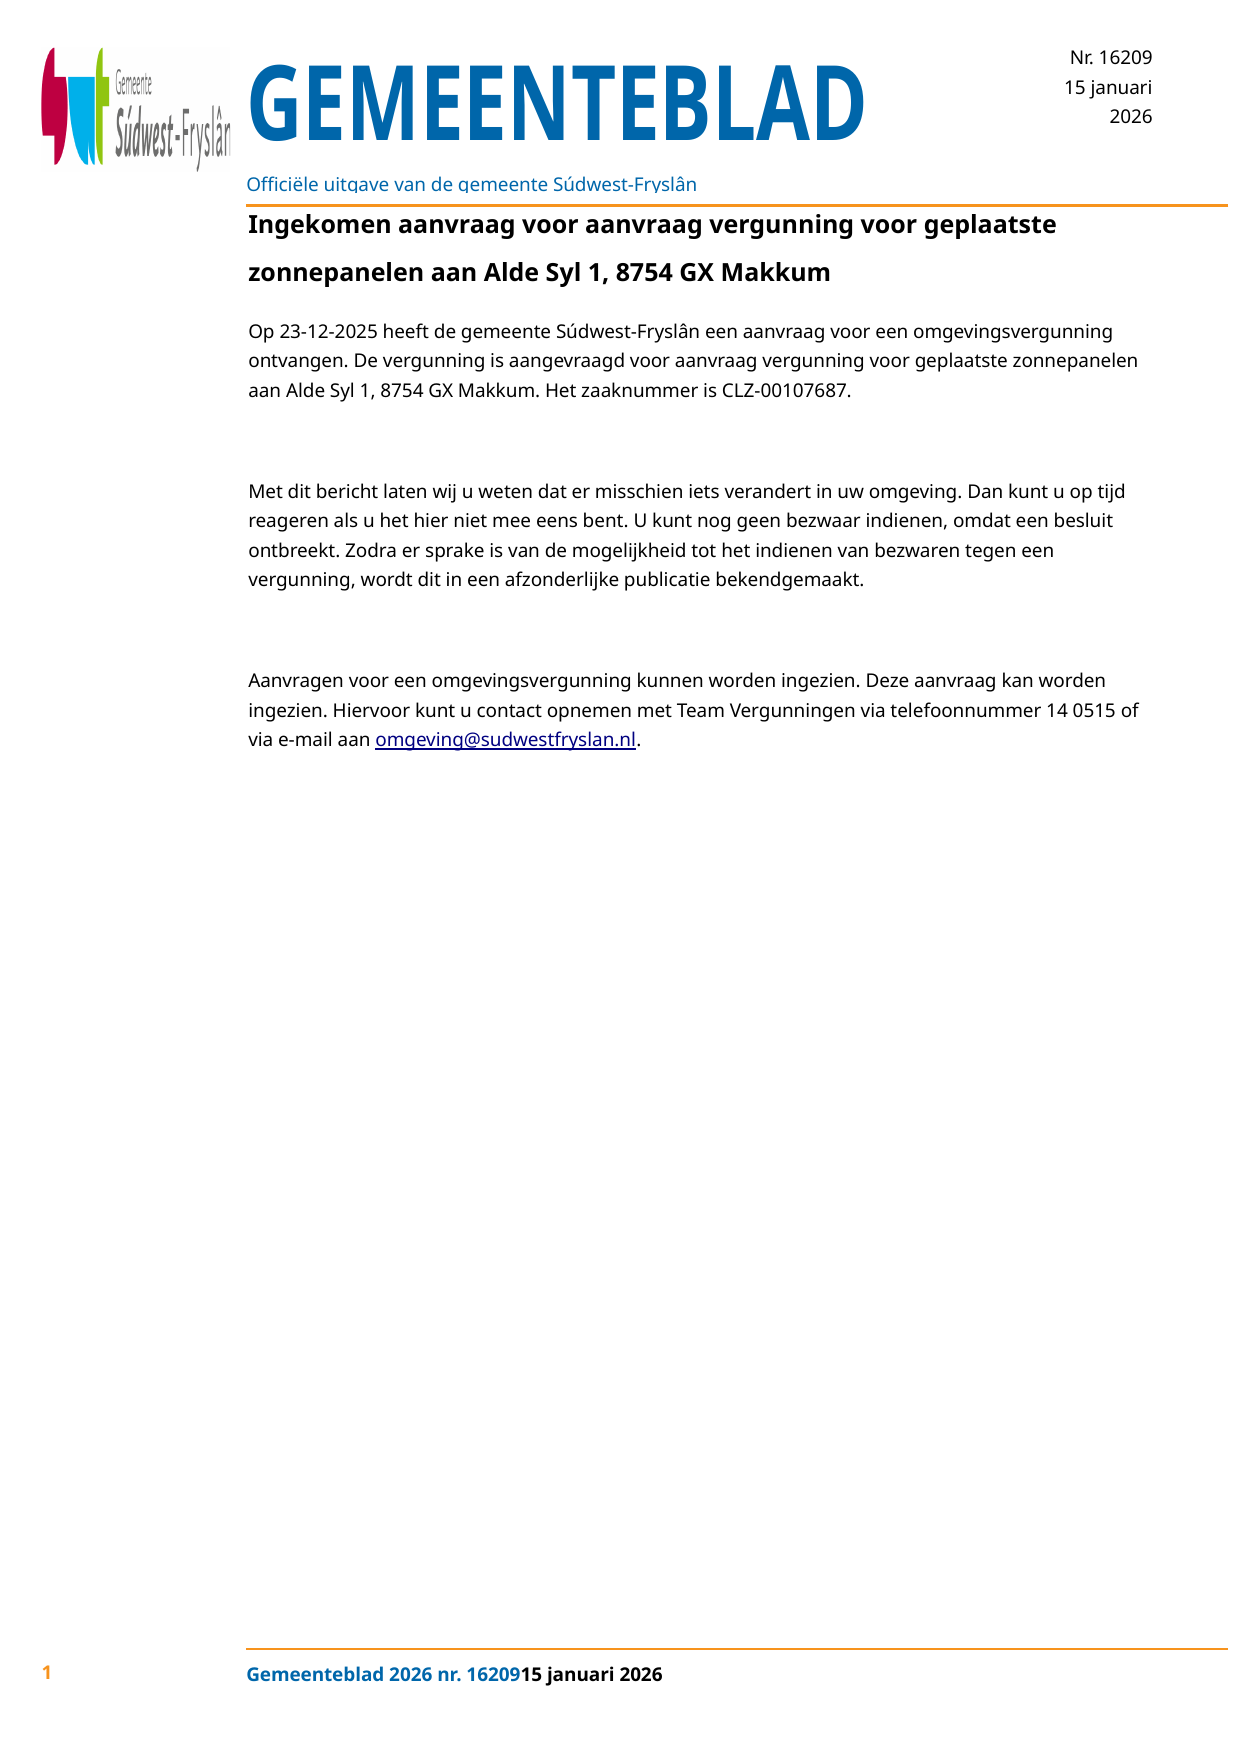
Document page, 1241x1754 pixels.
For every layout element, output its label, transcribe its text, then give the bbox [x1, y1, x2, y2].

text Aanvragen voor een omgevingsvergunning kunnen worden ingezien. Deze aanvraag kan worden ingezien. Hiervoor kunt u contact opnemen met Team Vergunningen via telefoonnummer 14 0515 of via e-mail aan omgeving@sudwestfryslan.nl. [248, 667, 1152, 752]
text Op 23-12-2025 heeft de gemeente Súdwest-Fryslân een aanvraag voor een omgevingsvergunning ontvangen. De vergunning is aangevraagd voor aanvraag vergunning voor geplaatste zonnepanelen aan Alde Syl 1, 8754 GX Makkum. Het zaaknummer is CLZ-00107687. [248, 318, 1152, 403]
picture [41, 47, 231, 172]
text Ingekomen aanvraag voor aanvraag vergunning voor geplaatste zonnepanelen aan Alde Syl 1, 8754 GX Makkum [248, 207, 1152, 288]
text Met dit bericht laten wij u weten dat er misschien iets verandert in uw omgeving. Dan kunt u op tijd reageren als u het hier niet mee eens bent. U kunt nog geen bezwaar indienen, omdat een besluit ontbreekt. Zodra er sprake is van de mogelijkheid tot het indienen van bezwaren tegen een vergunning, wordt dit in een afzonderlijke publicatie bekendgemaakt. [248, 478, 1152, 592]
